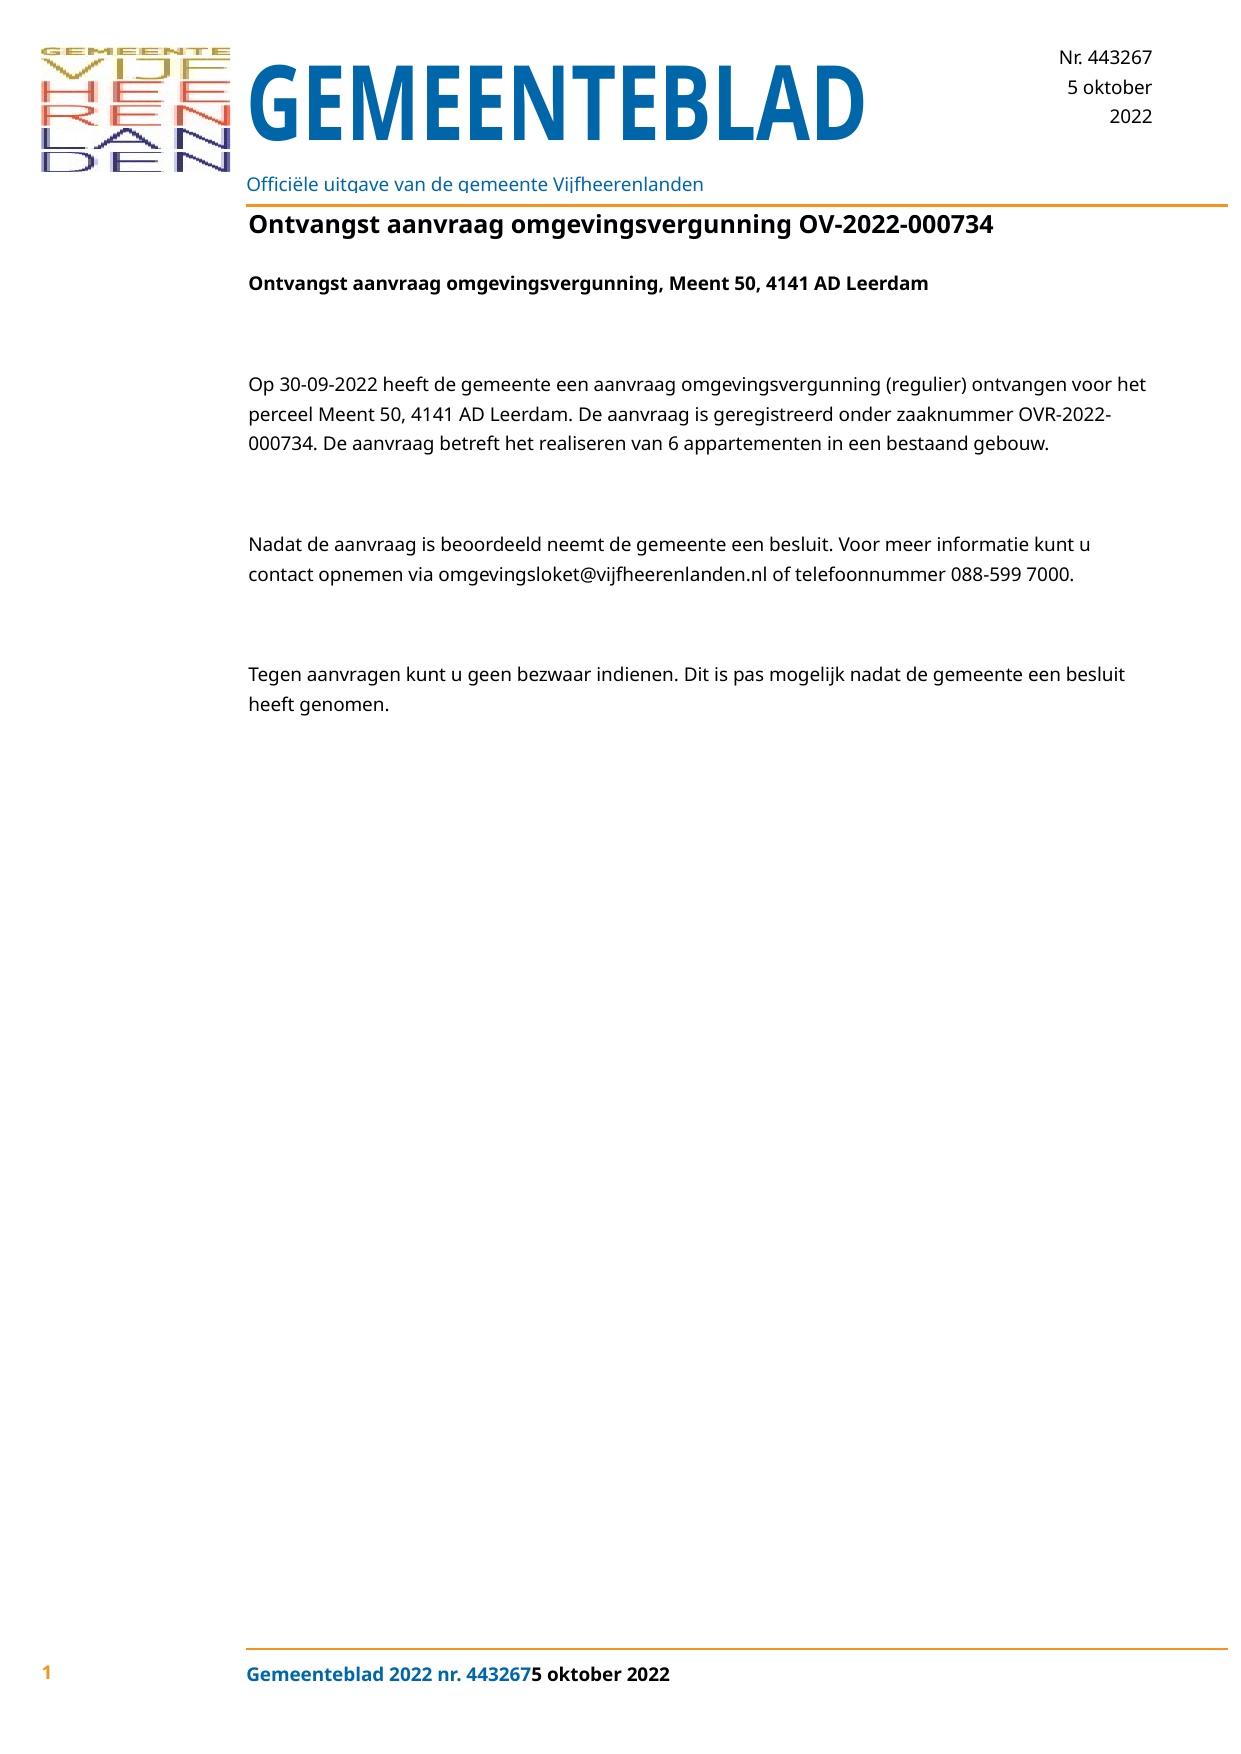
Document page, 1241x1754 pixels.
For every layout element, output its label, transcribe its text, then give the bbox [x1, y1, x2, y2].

text Ontvangst aanvraag omgevingsvergunning, Meent 50, 4141 AD Leerdam [248, 270, 1152, 296]
text Tegen aanvragen kunt u geen bezwaar indienen. Dit is pas mogelijk nadat de gemeente een besluit heeft genomen. [248, 662, 1152, 717]
text Nadat de aanvraag is beoordeeld neemt de gemeente een besluit. Voor meer informatie kunt u contact opnemen via omgevingsloket@vijfheerenlanden.nl of telefoonnummer 088-599 7000. [248, 531, 1152, 586]
picture [41, 47, 231, 172]
text Ontvangst aanvraag omgevingsvergunning OV-2022-000734 [248, 207, 1152, 241]
text Op 30-09-2022 heeft de gemeente een aanvraag omgevingsvergunning (regulier) ontvangen voor het perceel Meent 50, 4141 AD Leerdam. De aanvraag is geregistreerd onder zaaknummer OVR-2022-000734. De aanvraag betreft het realiseren van 6 appartementen in een bestaand gebouw. [248, 371, 1152, 456]
